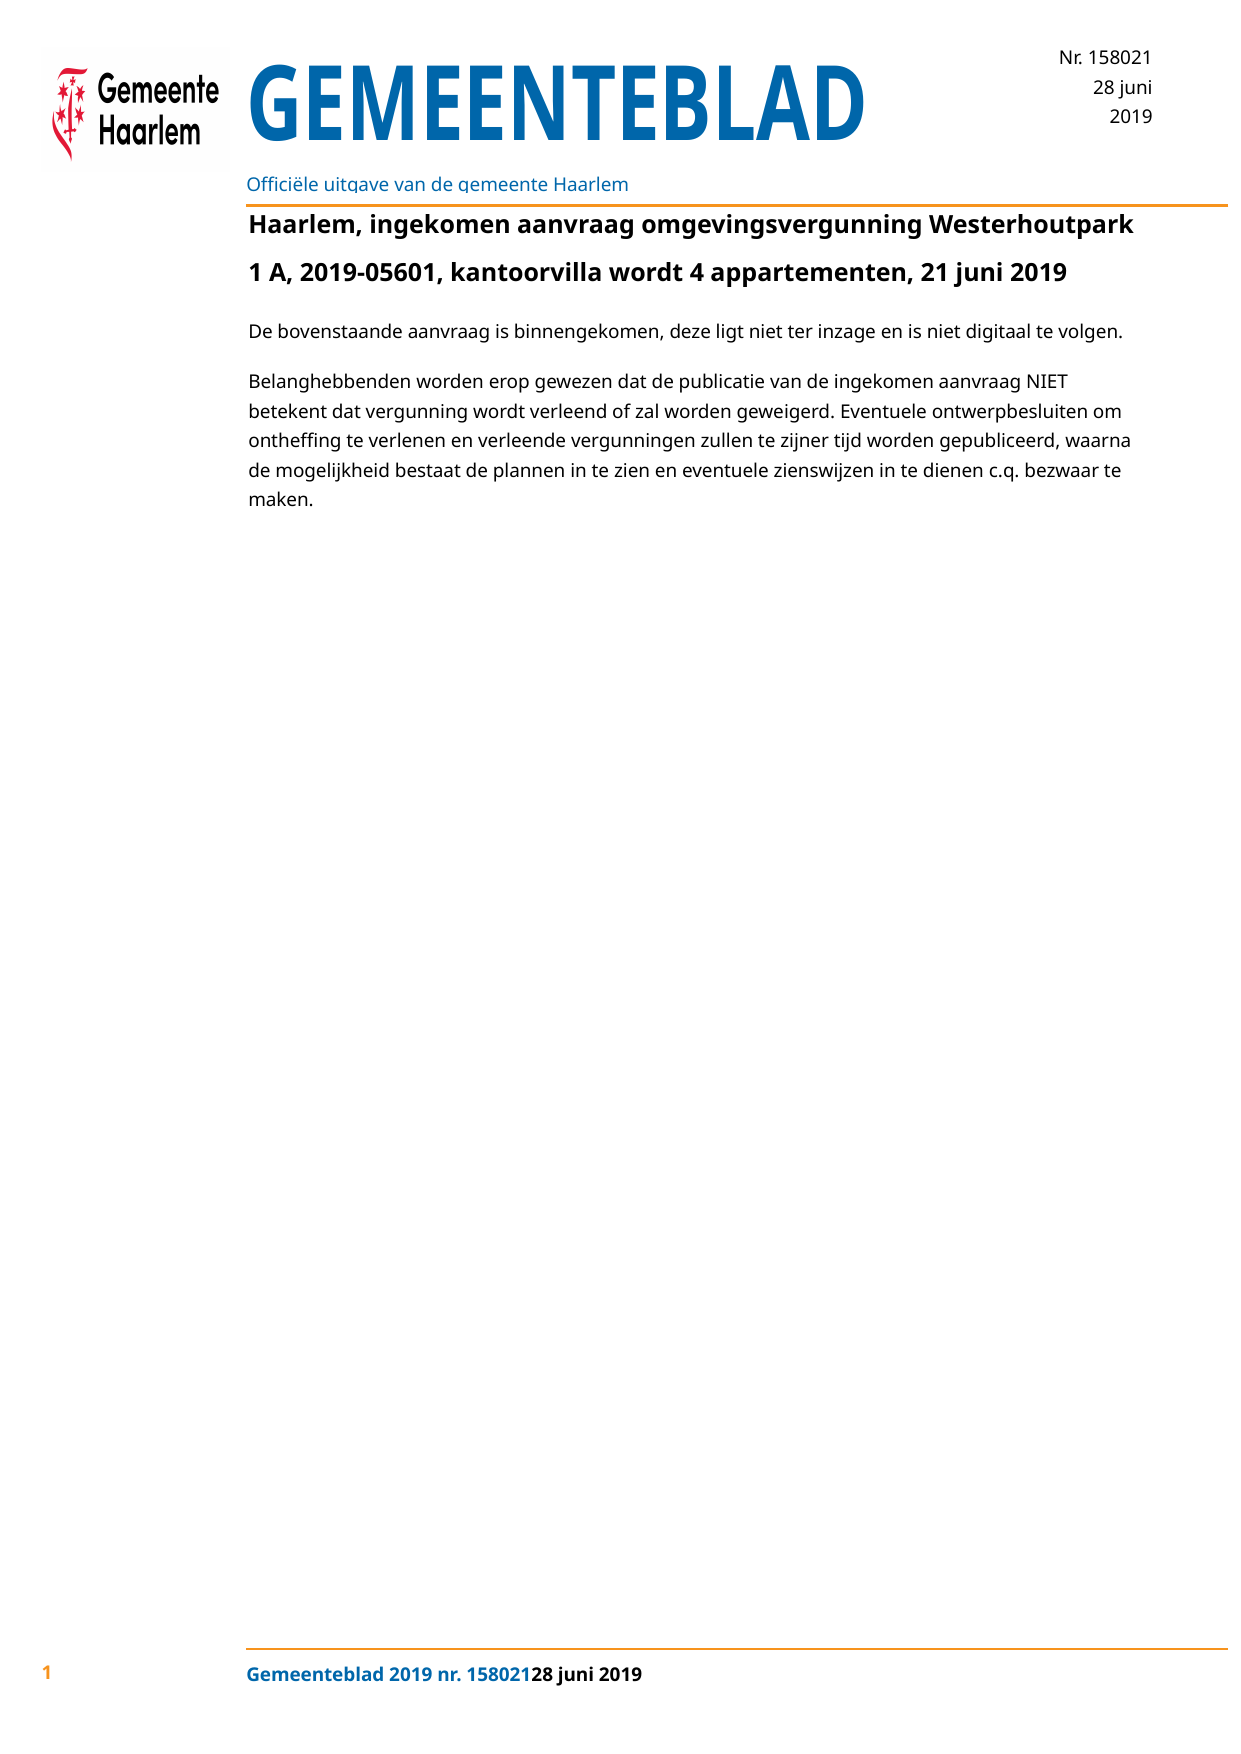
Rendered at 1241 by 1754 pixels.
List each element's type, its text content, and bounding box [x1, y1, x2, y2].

text Haarlem, ingekomen aanvraag omgevingsvergunning Westerhoutpark 1 A, 2019-05601, kantoorvilla wordt 4 appartementen, 21 juni 2019 [248, 207, 1152, 288]
text Belanghebbenden worden erop gewezen dat de publicatie van de ingekomen aanvraag NIET betekent dat vergunning wordt verleend of zal worden geweigerd. Eventuele ontwerpbesluiten om ontheffing te verlenen en verleende vergunningen zullen te zijner tijd worden gepubliceerd, waarna de mogelijkheid bestaat de plannen in te zien en eventuele zienswijzen in te dienen c.q. bezwaar te maken. [248, 368, 1152, 512]
text De bovenstaande aanvraag is binnengekomen, deze ligt niet ter inzage en is niet digitaal te volgen. [248, 318, 1152, 344]
picture [41, 47, 231, 172]
